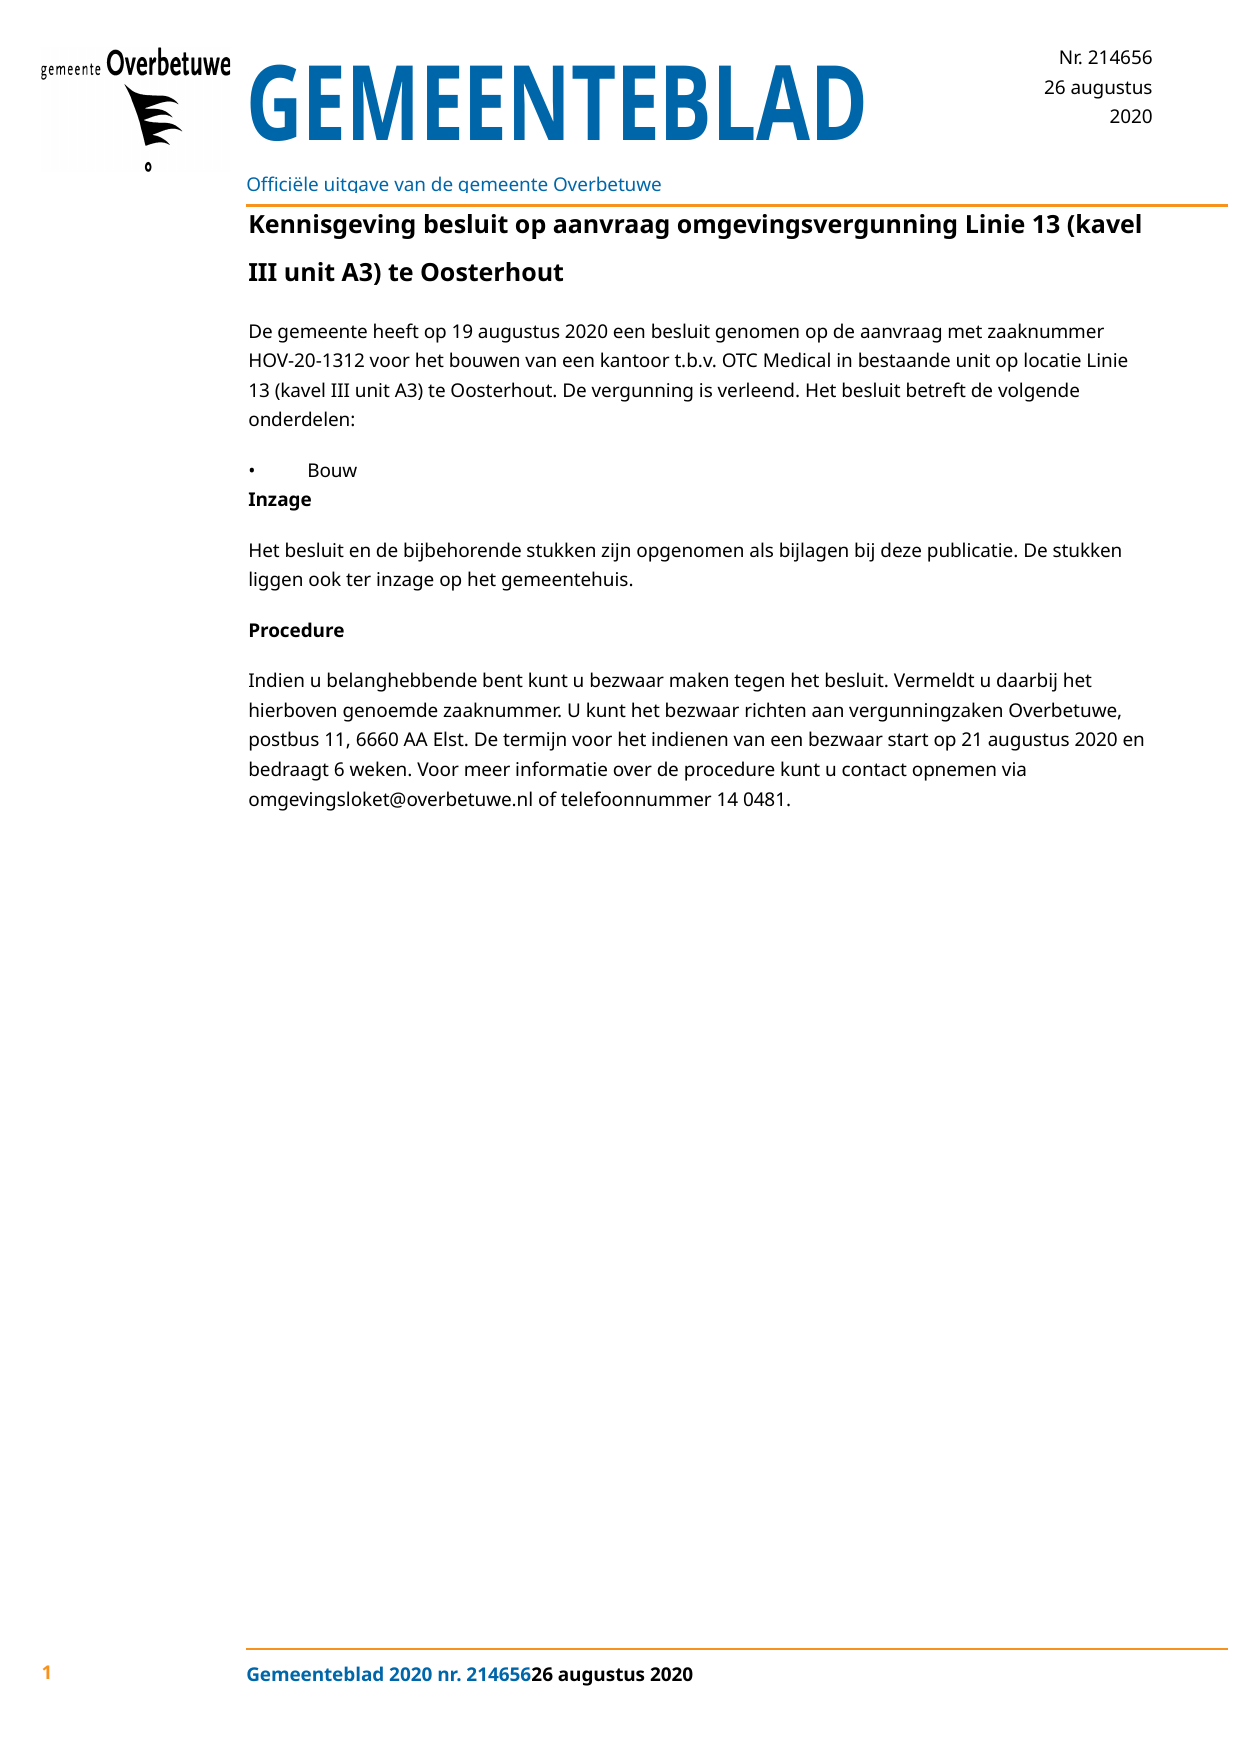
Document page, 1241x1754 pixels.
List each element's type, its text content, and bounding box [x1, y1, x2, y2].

text Inzage [248, 487, 1152, 512]
list Bouw [248, 457, 1152, 483]
text De gemeente heeft op 19 augustus 2020 een besluit genomen op de aanvraag met zaaknummer HOV-20-1312 voor het bouwen van een kantoor t.b.v. OTC Medical in bestaande unit op locatie Linie 13 (kavel III unit A3) te Oosterhout. De vergunning is verleend. Het besluit betreft de volgende onderdelen: [248, 318, 1152, 432]
text Procedure [248, 617, 1152, 643]
picture [41, 47, 231, 172]
text Kennisgeving besluit op aanvraag omgevingsvergunning Linie 13 (kavel III unit A3) te Oosterhout [248, 207, 1152, 288]
text Indien u belanghebbende bent kunt u bezwaar maken tegen het besluit. Vermeldt u daarbij het hierboven genoemde zaaknummer. U kunt het bezwaar richten aan vergunningzaken Overbetuwe, postbus 11, 6660 AA Elst. De termijn voor het indienen van een bezwaar start op 21 augustus 2020 en bedraagt 6 weken. Voor meer informatie over de procedure kunt u contact opnemen via omgevingsloket@overbetuwe.nl of telefoonnummer 14 0481. [248, 667, 1152, 812]
text Het besluit en de bijbehorende stukken zijn opgenomen als bijlagen bij deze publicatie. De stukken liggen ook ter inzage op het gemeentehuis. [248, 537, 1152, 592]
